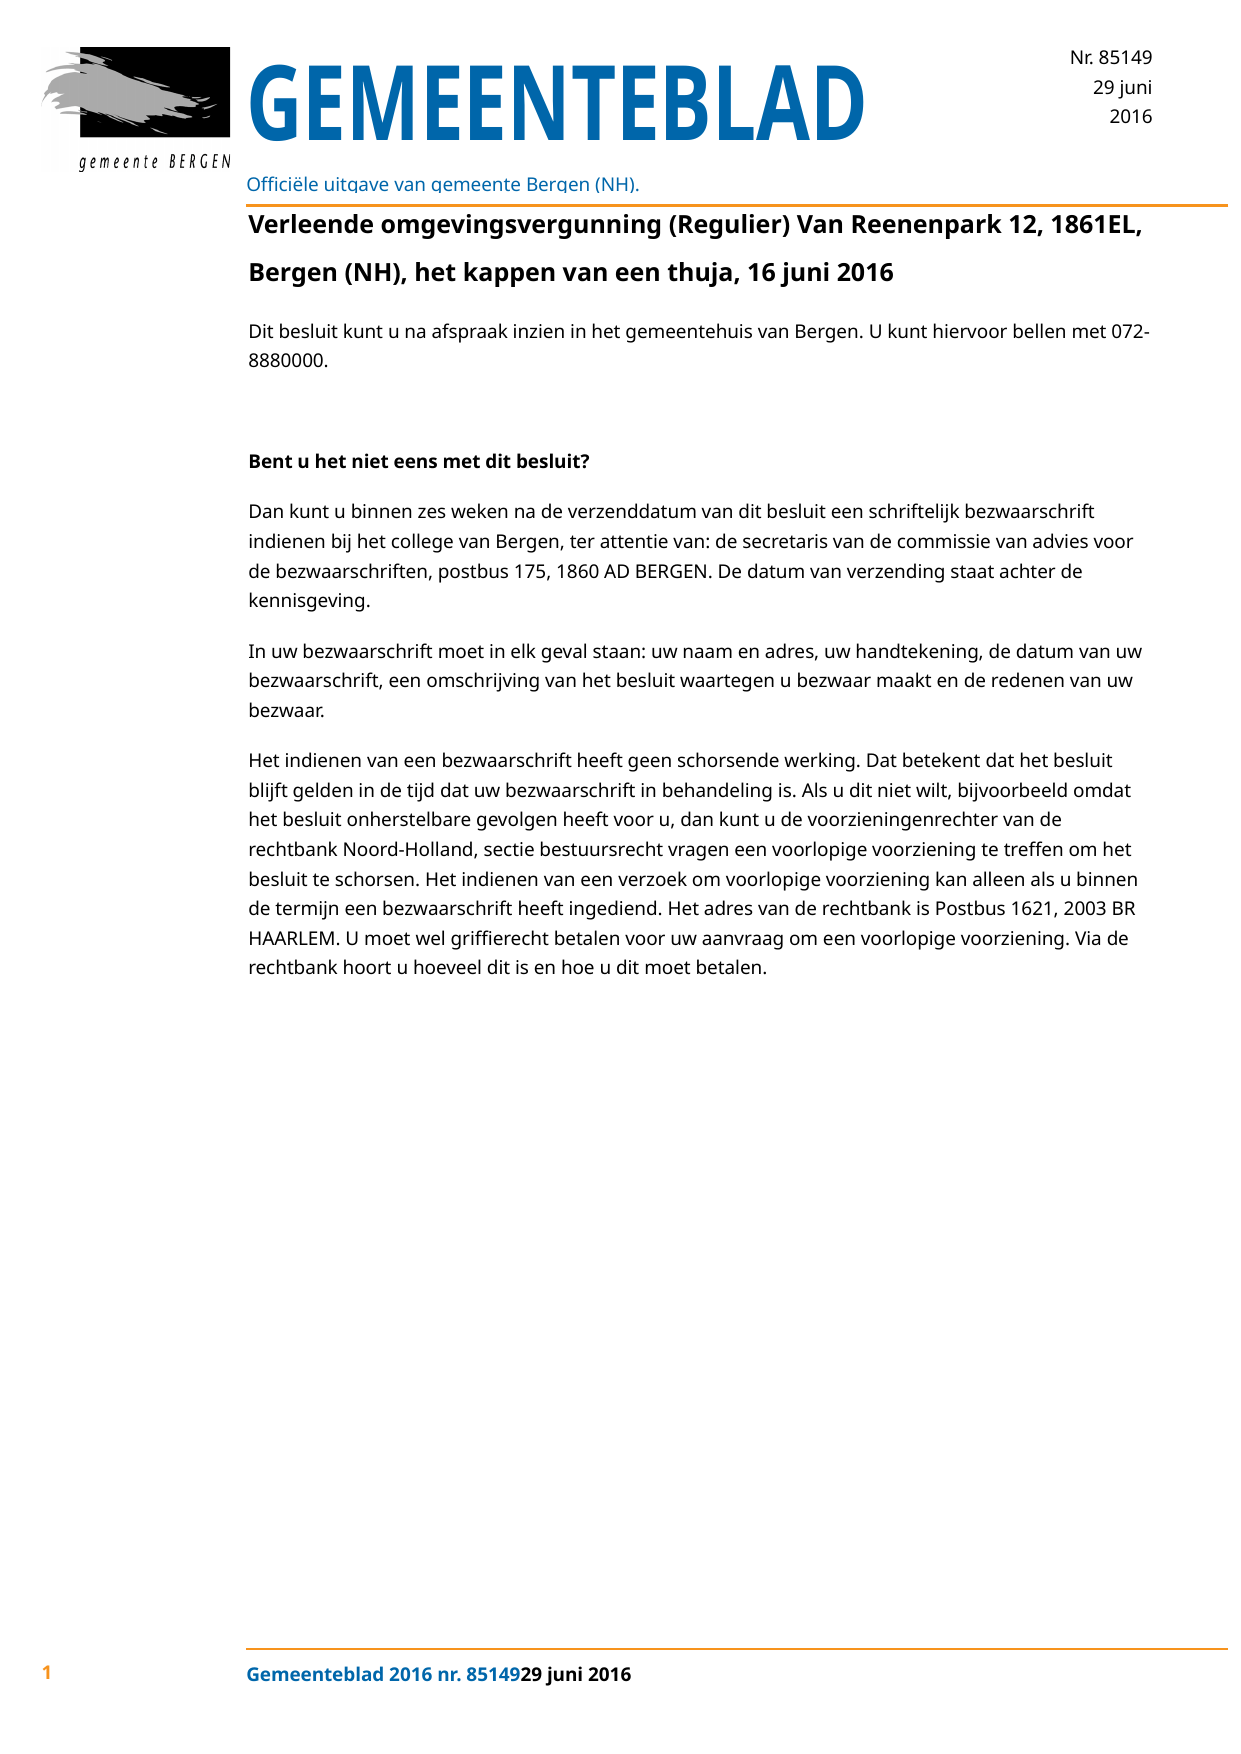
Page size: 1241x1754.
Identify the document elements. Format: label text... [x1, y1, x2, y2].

text Het indienen van een bezwaarschrift heeft geen schorsende werking. Dat betekent dat het besluit blijft gelden in de tijd dat uw bezwaarschrift in behandeling is. Als u dit niet wilt, bijvoorbeeld omdat het besluit onherstelbare gevolgen heeft voor u, dan kunt u de voorzieningenrechter van de rechtbank Noord-Holland, sectie bestuursrecht vragen een voorlopige voorziening te treffen om het besluit te schorsen. Het indienen van een verzoek om voorlopige voorziening kan alleen als u binnen de termijn een bezwaarschrift heeft ingediend. Het adres van de rechtbank is Postbus 1621, 2003 BR HAARLEM. U moet wel griffierecht betalen voor uw aanvraag om een voorlopige voorziening. Via de rechtbank hoort u hoeveel dit is en hoe u dit moet betalen. [248, 747, 1152, 980]
text Verleende omgevingsvergunning (Regulier) Van Reenenpark 12, 1861EL, Bergen (NH), het kappen van een thuja, 16 juni 2016 [248, 207, 1152, 288]
text Bent u het niet eens met dit besluit? [248, 448, 1152, 474]
text Dit besluit kunt u na afspraak inzien in het gemeentehuis van Bergen. U kunt hiervoor bellen met 072-8880000. [248, 318, 1152, 373]
picture [41, 47, 231, 172]
text In uw bezwaarschrift moet in elk geval staan: uw naam en adres, uw handtekening, de datum van uw bezwaarschrift, een omschrijving van het besluit waartegen u bezwaar maakt en de redenen van uw bezwaar. [248, 638, 1152, 723]
text Dan kunt u binnen zes weken na de verzenddatum van dit besluit een schriftelijk bezwaarschrift indienen bij het college van Bergen, ter attentie van: de secretaris van de commissie van advies voor de bezwaarschriften, postbus 175, 1860 AD BERGEN. De datum van verzending staat achter de kennisgeving. [248, 499, 1152, 613]
